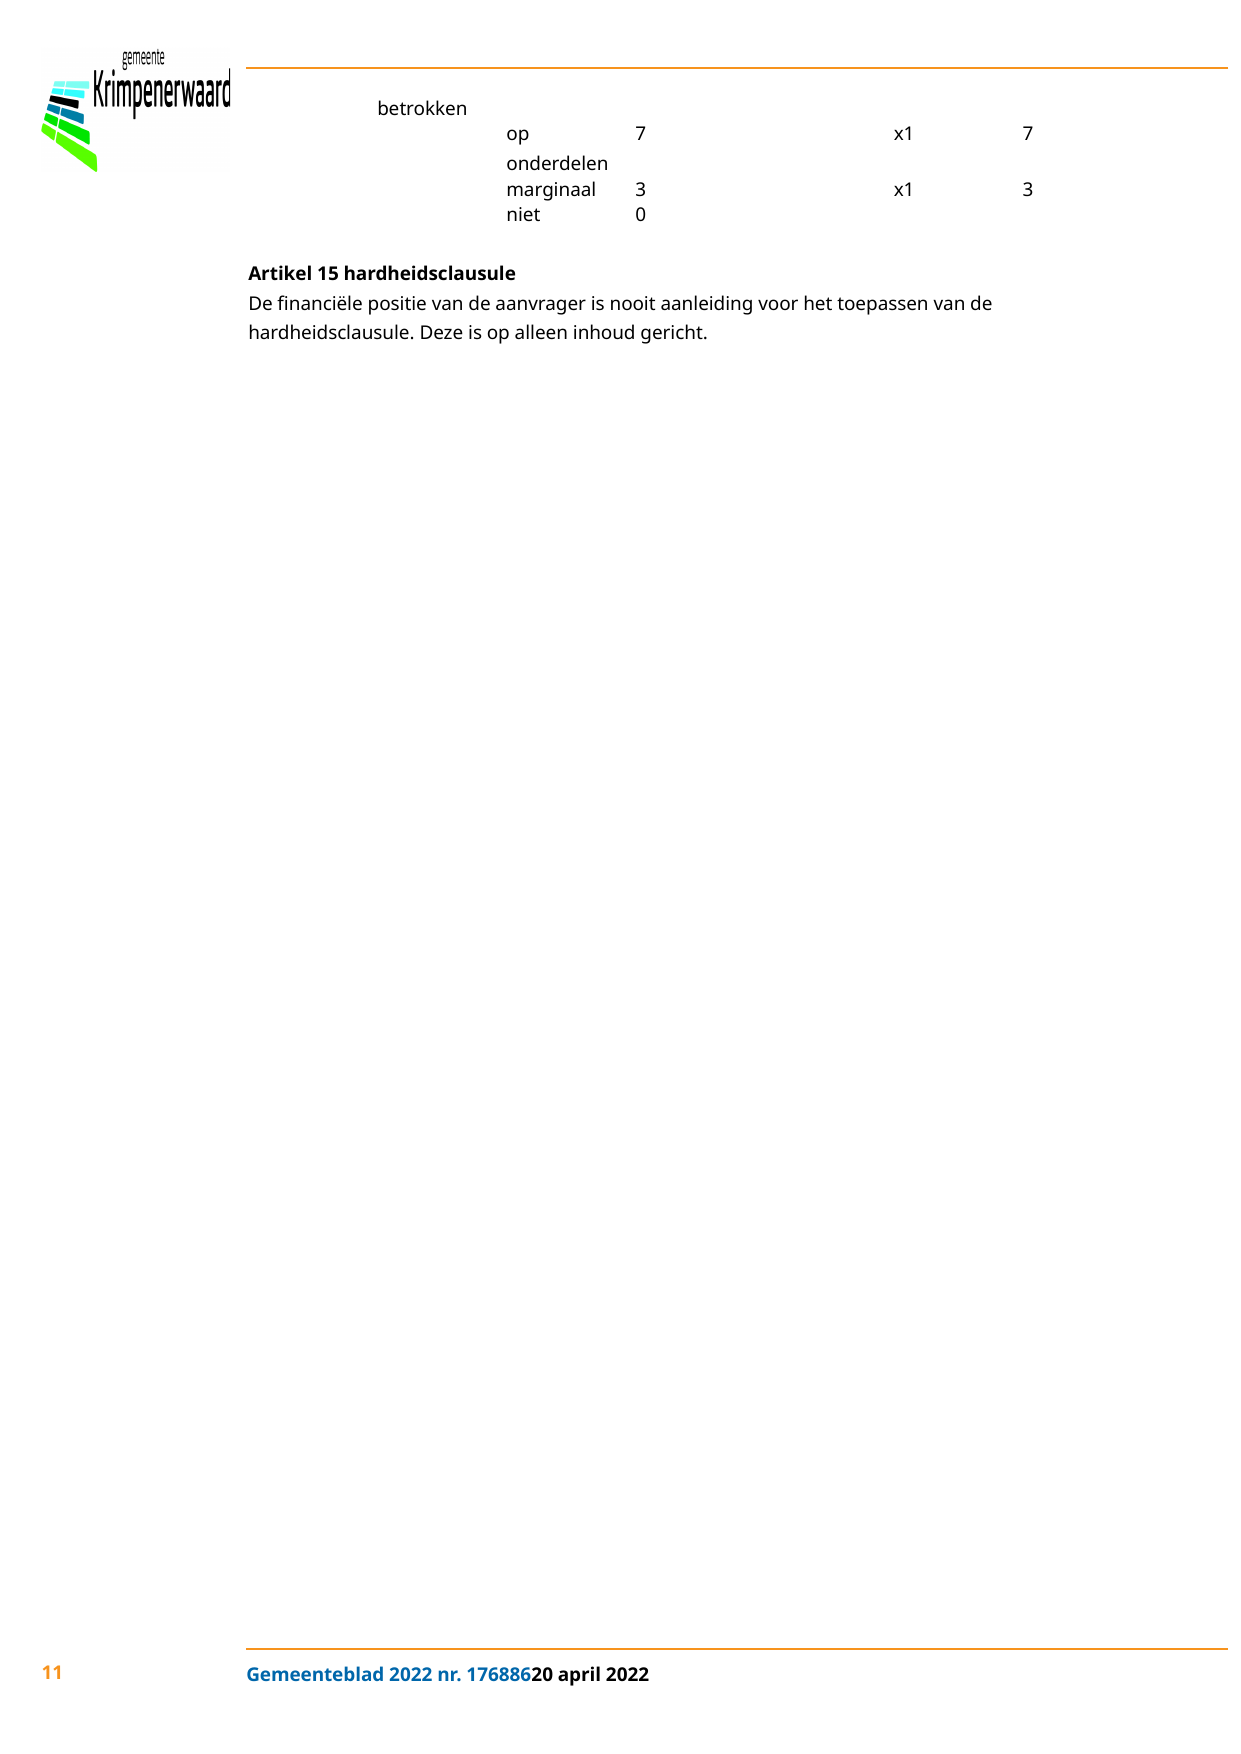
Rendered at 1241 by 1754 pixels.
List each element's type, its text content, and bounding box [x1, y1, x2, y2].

table_cell [635, 95, 764, 121]
table_cell 7 [635, 121, 764, 176]
text Artikel 15 hardheidsclausule [248, 260, 1152, 286]
picture [41, 47, 231, 172]
table_cell [248, 95, 377, 121]
table_cell [248, 202, 377, 227]
table_cell [248, 121, 377, 176]
table_cell 0 [635, 202, 764, 227]
table_cell 3 [1023, 176, 1152, 202]
table_cell [894, 202, 1022, 227]
table_cell [377, 176, 506, 202]
table_cell 7 [1023, 121, 1152, 176]
text De financiële positie van de aanvrager is nooit aanleiding voor het toepassen van de hardheidsclausule. Deze is op alleen inhoud gericht. [248, 290, 1152, 345]
table_cell niet [506, 202, 635, 227]
table_cell marginaal [506, 176, 635, 202]
table_cell [377, 202, 506, 227]
table_cell op onderdelen [506, 121, 635, 176]
table_cell x1 [894, 176, 1022, 202]
table_cell [506, 95, 635, 121]
table_cell x1 [894, 121, 1022, 176]
table_cell [1023, 202, 1152, 227]
table_cell [764, 121, 893, 176]
table_cell [248, 176, 377, 202]
table_cell [894, 95, 1022, 121]
table_cell 3 [635, 176, 764, 202]
table_cell [764, 176, 893, 202]
table_cell [764, 95, 893, 121]
table_cell betrokken [377, 95, 506, 121]
table_cell [377, 121, 506, 176]
table_cell [1023, 95, 1152, 121]
table_cell [764, 202, 893, 227]
